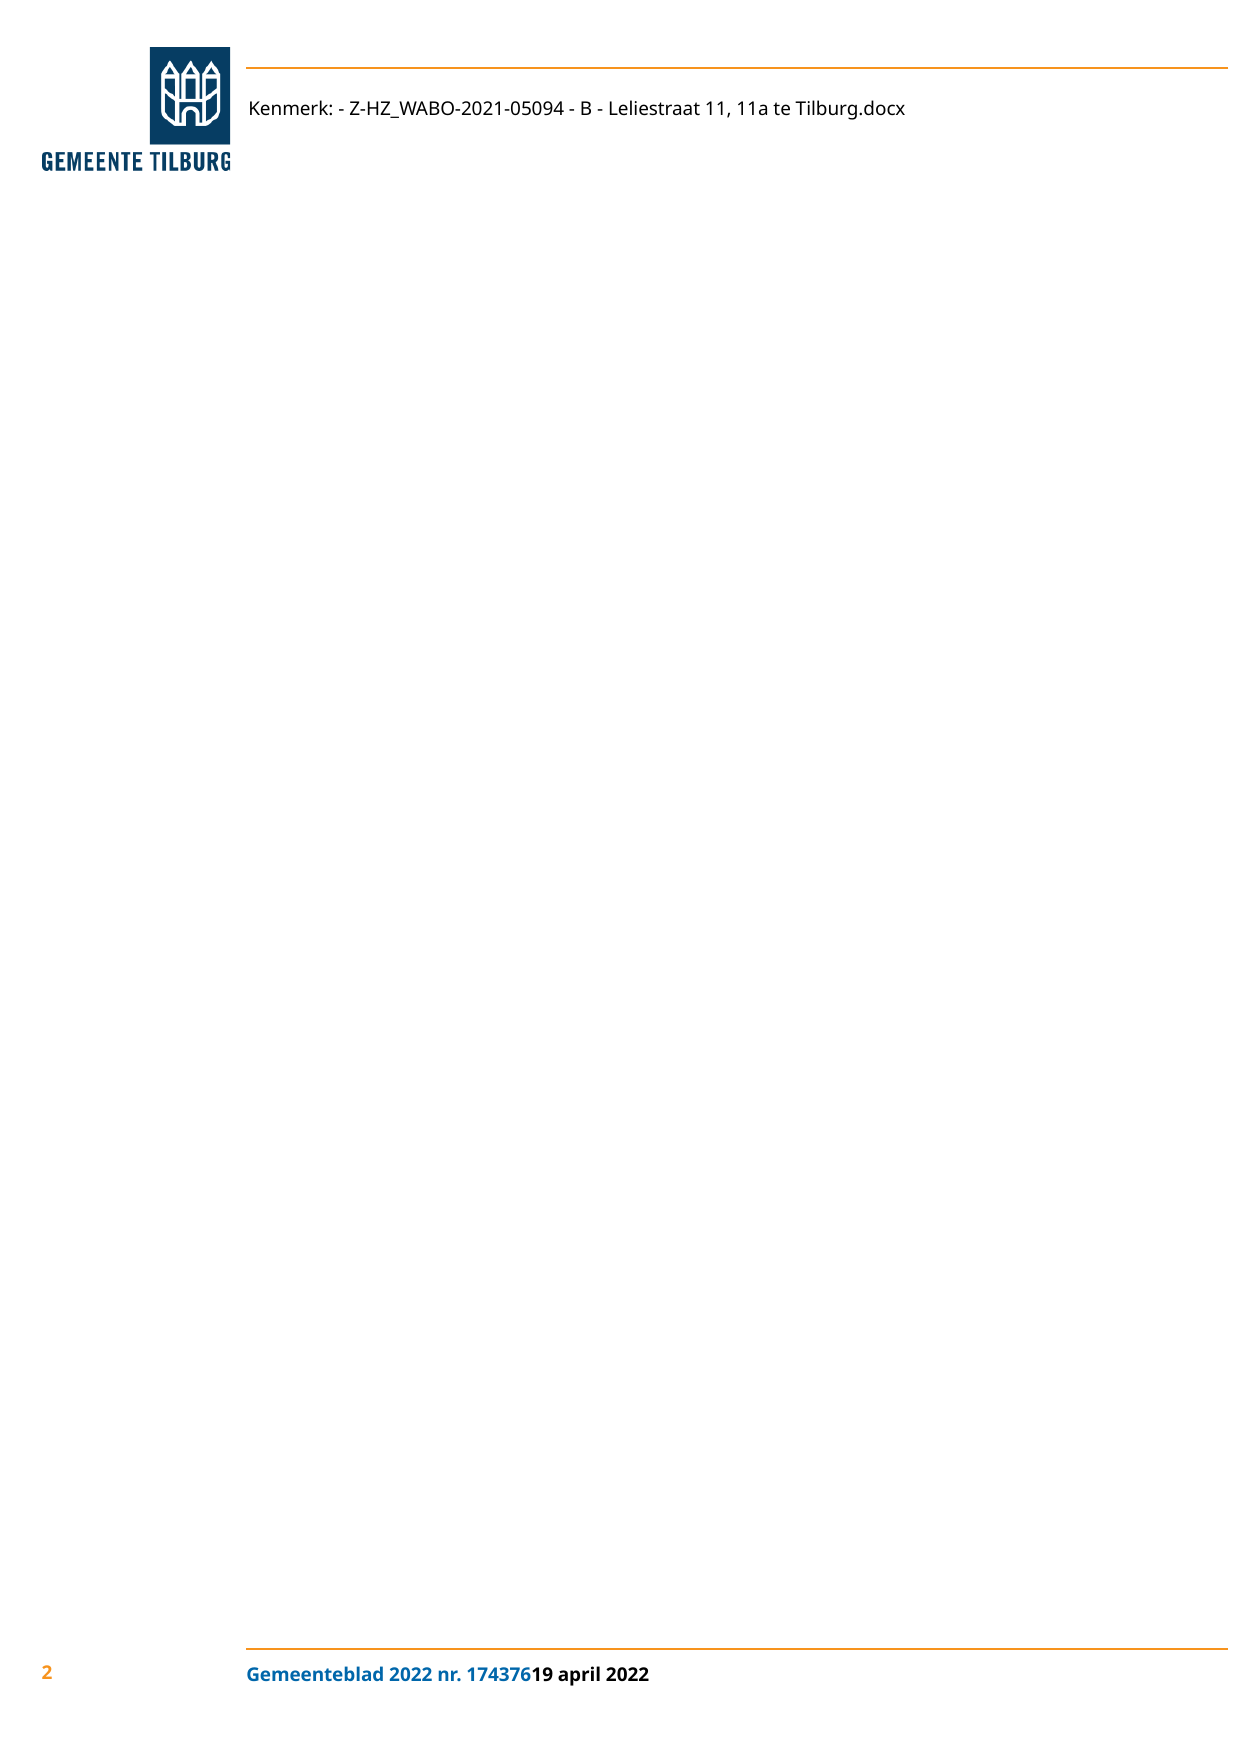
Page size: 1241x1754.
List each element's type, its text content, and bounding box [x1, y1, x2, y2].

text Kenmerk: - Z-HZ_WABO-2021-05094 - B - Leliestraat 11, 11a te Tilburg.docx [248, 95, 1152, 121]
picture [41, 47, 231, 172]
